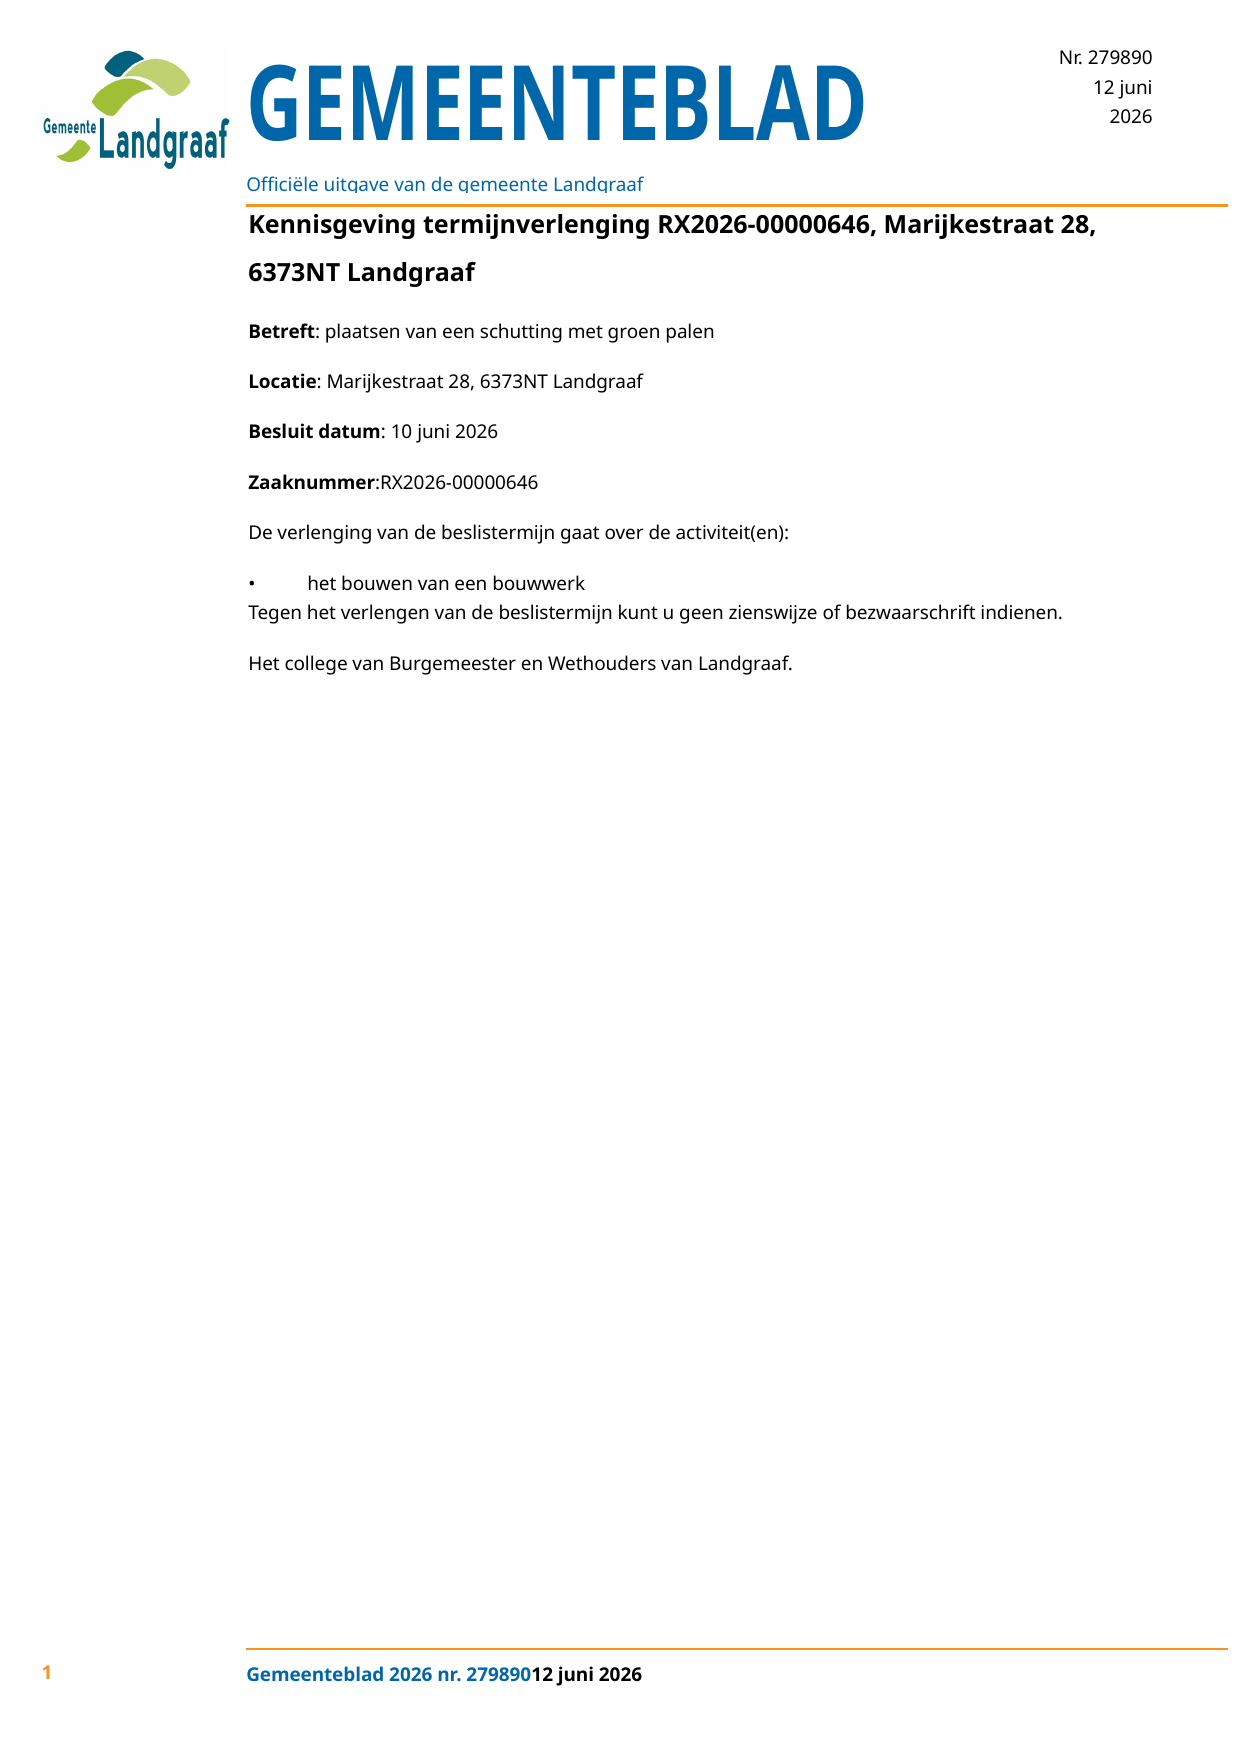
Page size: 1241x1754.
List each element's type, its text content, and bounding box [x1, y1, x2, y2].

text Het college van Burgemeester en Wethouders van Landgraaf. [248, 650, 1152, 676]
text Tegen het verlengen van de beslistermijn kunt u geen zienswijze of bezwaarschrift indienen. [248, 599, 1152, 625]
text Kennisgeving termijnverlenging RX2026-00000646, Marijkestraat 28, 6373NT Landgraaf [248, 207, 1152, 288]
text Betreft: plaatsen van een schutting met groen palen [248, 318, 1152, 344]
text De verlenging van de beslistermijn gaat over de activiteit(en): [248, 519, 1152, 545]
picture [41, 47, 231, 172]
text Zaaknummer:RX2026-00000646 [248, 469, 1152, 495]
text Besluit datum: 10 juni 2026 [248, 419, 1152, 444]
text Locatie: Marijkestraat 28, 6373NT Landgraaf [248, 368, 1152, 394]
list het bouwen van een bouwwerk [248, 570, 1152, 596]
